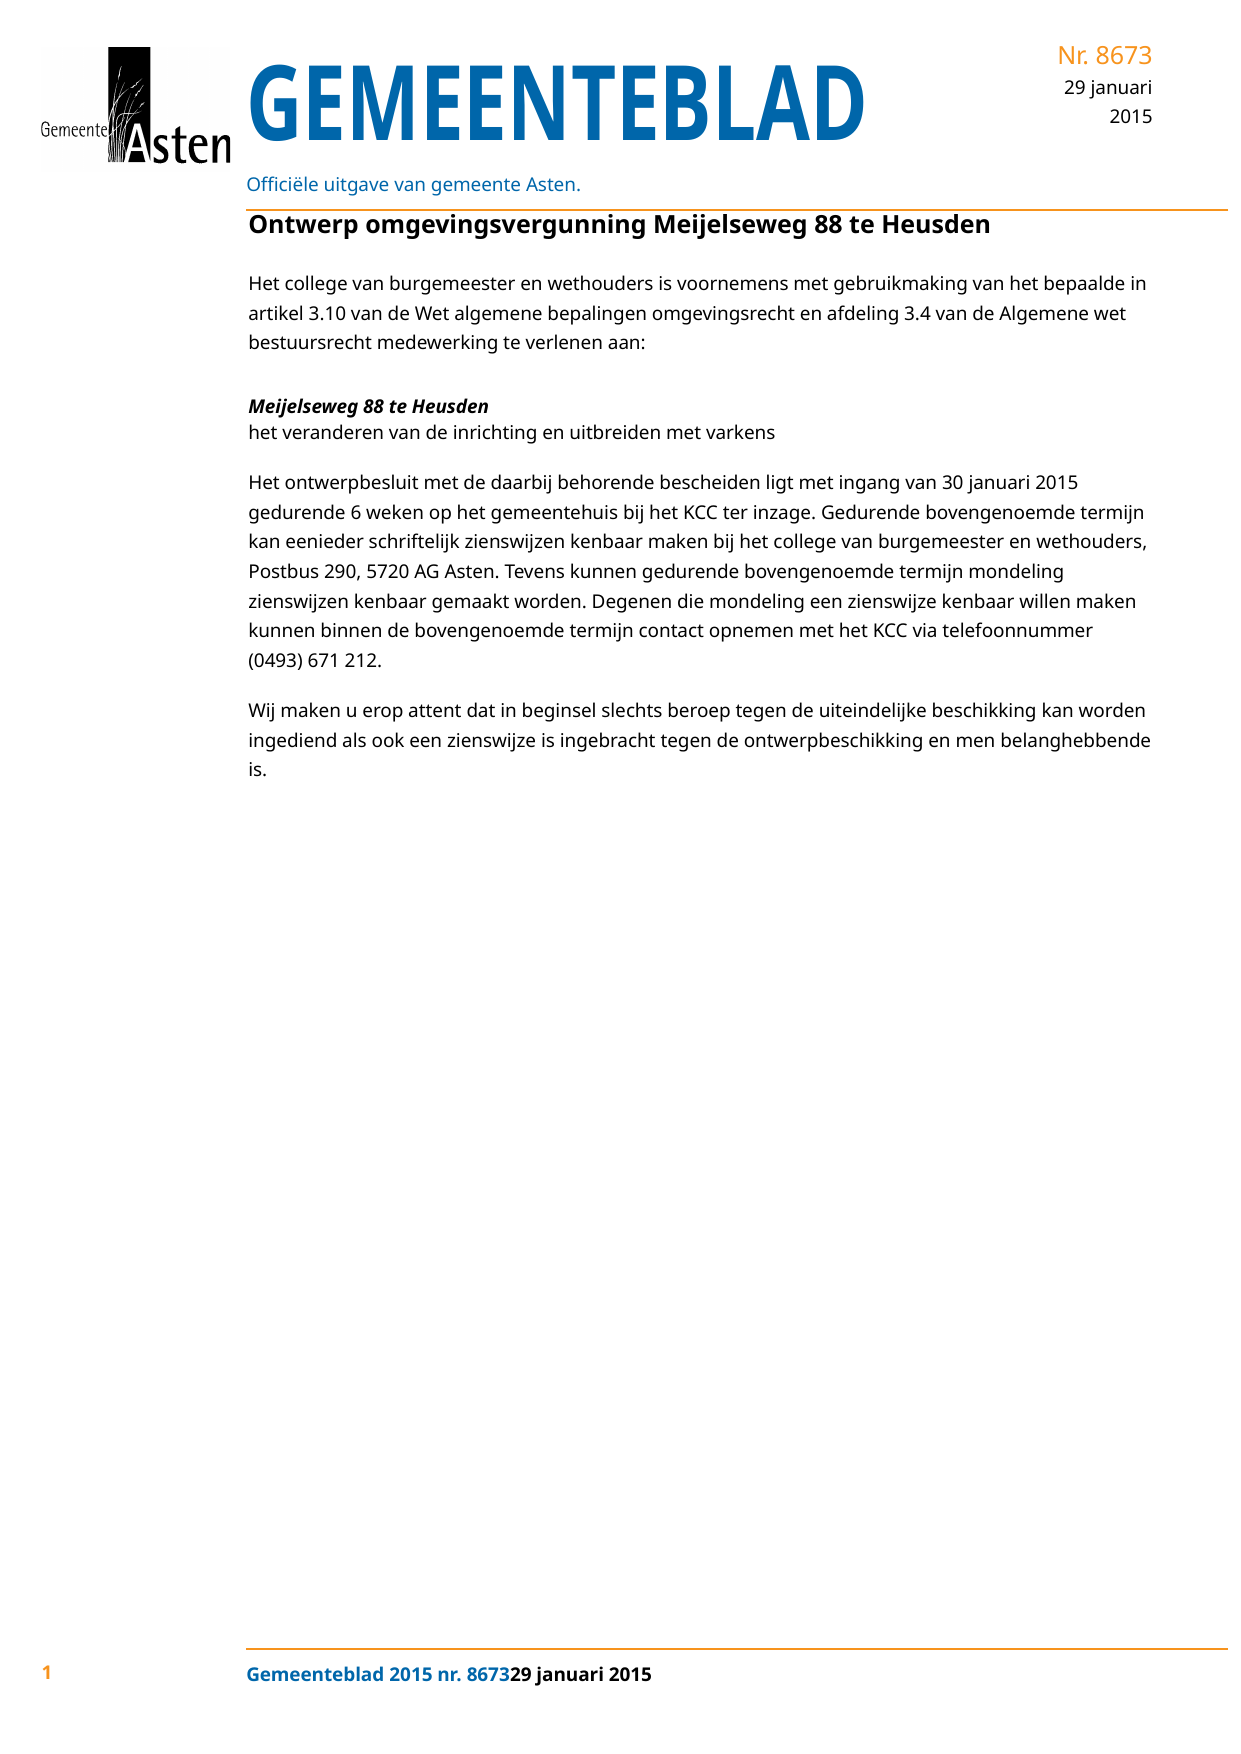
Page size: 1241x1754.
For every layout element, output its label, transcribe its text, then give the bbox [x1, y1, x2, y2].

text Meijelseweg 88 te Heusden [248, 393, 1152, 419]
text het veranderen van de inrichting en uitbreiden met varkens [248, 419, 1152, 445]
picture [41, 47, 231, 172]
text Wij maken u erop attent dat in beginsel slechts beroep tegen de uiteindelijke beschikking kan worden ingediend als ook een zienswijze is ingebracht tegen de ontwerpbeschikking en men belanghebbende is. [248, 697, 1152, 782]
text Het ontwerpbesluit met de daarbij behorende bescheiden ligt met ingang van 30 januari 2015 gedurende 6 weken op het gemeentehuis bij het KCC ter inzage. Gedurende bovengenoemde termijn kan eenieder schriftelijk zienswijzen kenbaar maken bij het college van burgemeester en wethouders, Postbus 290, 5720 AG Asten. Tevens kunnen gedurende bovengenoemde termijn mondeling zienswijzen kenbaar gemaakt worden. Degenen die mondeling een zienswijze kenbaar willen maken kunnen binnen de bovengenoemde termijn contact opnemen met het KCC via telefoonnummer (0493) 671 212. [248, 469, 1152, 673]
text Het college van burgemeester en wethouders is voornemens met gebruikmaking van het bepaalde in artikel 3.10 van de Wet algemene bepalingen omgevingsrecht en afdeling 3.4 van de Algemene wet bestuursrecht medewerking te verlenen aan: [248, 270, 1152, 355]
text Ontwerp omgevingsvergunning Meijelseweg 88 te Heusden [248, 211, 1152, 241]
